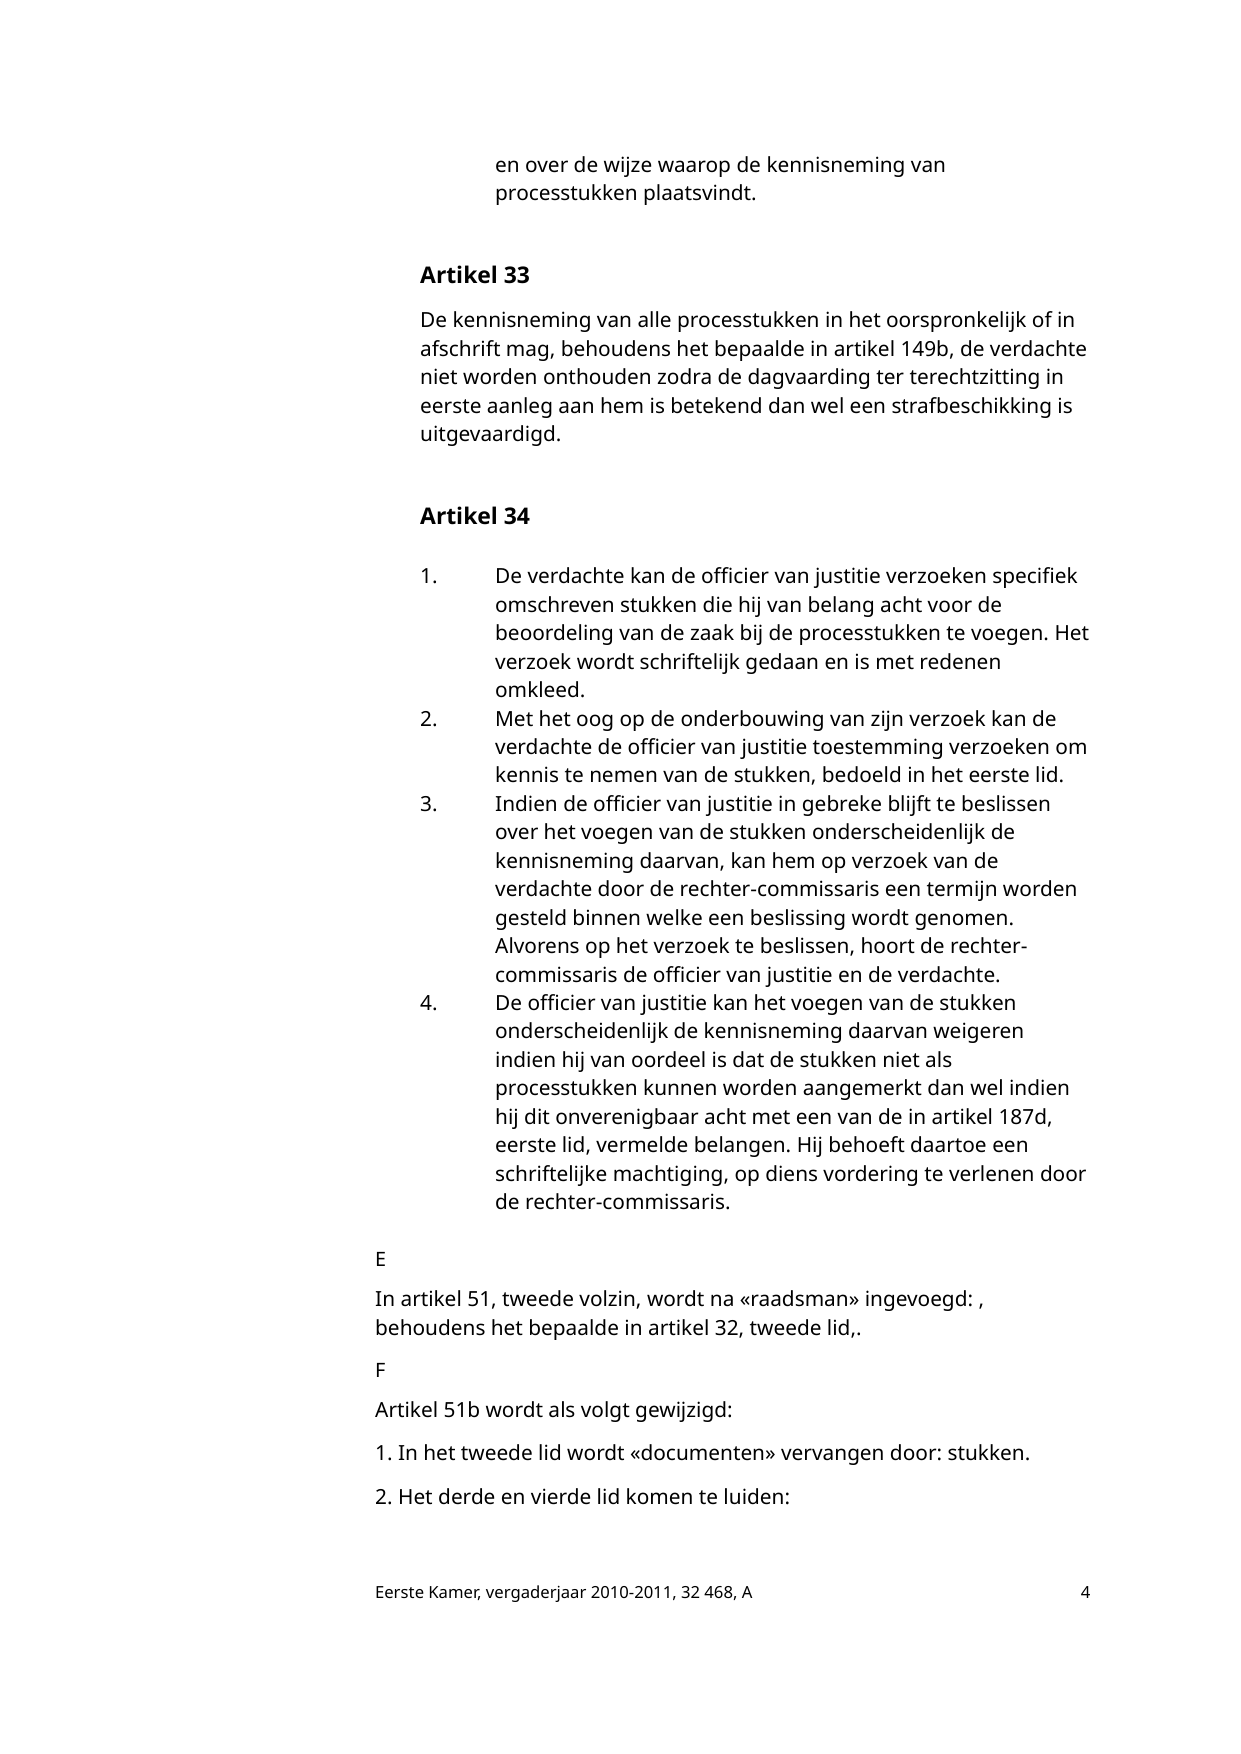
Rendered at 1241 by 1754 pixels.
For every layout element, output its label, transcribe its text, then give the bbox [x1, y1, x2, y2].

list Met het oog op de onderbouwing van zijn verzoek kan de verdachte de officier van justitie toestemming verzoeken om kennis te nemen van de stukken, bedoeld in het eerste lid. [420, 704, 1090, 789]
list De officier van justitie kan het voegen van de stukken onderscheidenlijk de kennisneming daarvan weigeren indien hij van oordeel is dat de stukken niet als processtukken kunnen worden aangemerkt dan wel indien hij dit onverenigbaar acht met een van de in artikel 187d, eerste lid, vermelde belangen. Hij behoeft daartoe een schriftelijke machtiging, op diens vordering te verlenen door de rechter-commissaris. [420, 988, 1090, 1216]
text De kennisneming van alle processtukken in het oorspronkelijk of in afschrift mag, behoudens het bepaalde in artikel 149b, de verdachte niet worden onthouden zodra de dagvaarding ter terechtzitting in eerste aanleg aan hem is betekend dan wel een strafbeschikking is uitgevaardigd. [420, 306, 1090, 448]
subtitle Artikel 34 [420, 500, 1090, 532]
text Artikel 51b wordt als volgt gewijzigd: [375, 1395, 1090, 1423]
text F [375, 1356, 1090, 1383]
text 2. Het derde en vierde lid komen te luiden: [375, 1482, 1090, 1510]
subtitle Artikel 33 [420, 259, 1090, 291]
text 1. In het tweede lid wordt «documenten» vervangen door: stukken. [375, 1438, 1090, 1467]
text In artikel 51, tweede volzin, wordt na «raadsman» ingevoegd: , behoudens het bepaalde in artikel 32, tweede lid,. [375, 1284, 1090, 1341]
list Indien de officier van justitie in gebreke blijft te beslissen over het voegen van de stukken onderscheidenlijk de kennisneming daarvan, kan hem op verzoek van de verdachte door de rechter-commissaris een termijn worden gesteld binnen welke een beslissing wordt genomen. Alvorens op het verzoek te beslissen, hoort de rechter-commissaris de officier van justitie en de verdachte. [420, 789, 1090, 988]
text E [375, 1246, 1090, 1273]
list en over de wijze waarop de kennisneming van processtukken plaatsvindt. [420, 150, 1090, 207]
list De verdachte kan de officier van justitie verzoeken specifiek omschreven stukken die hij van belang acht voor de beoordeling van de zaak bij de processtukken te voegen. Het verzoek wordt schriftelijk gedaan en is met redenen omkleed. [420, 562, 1090, 704]
